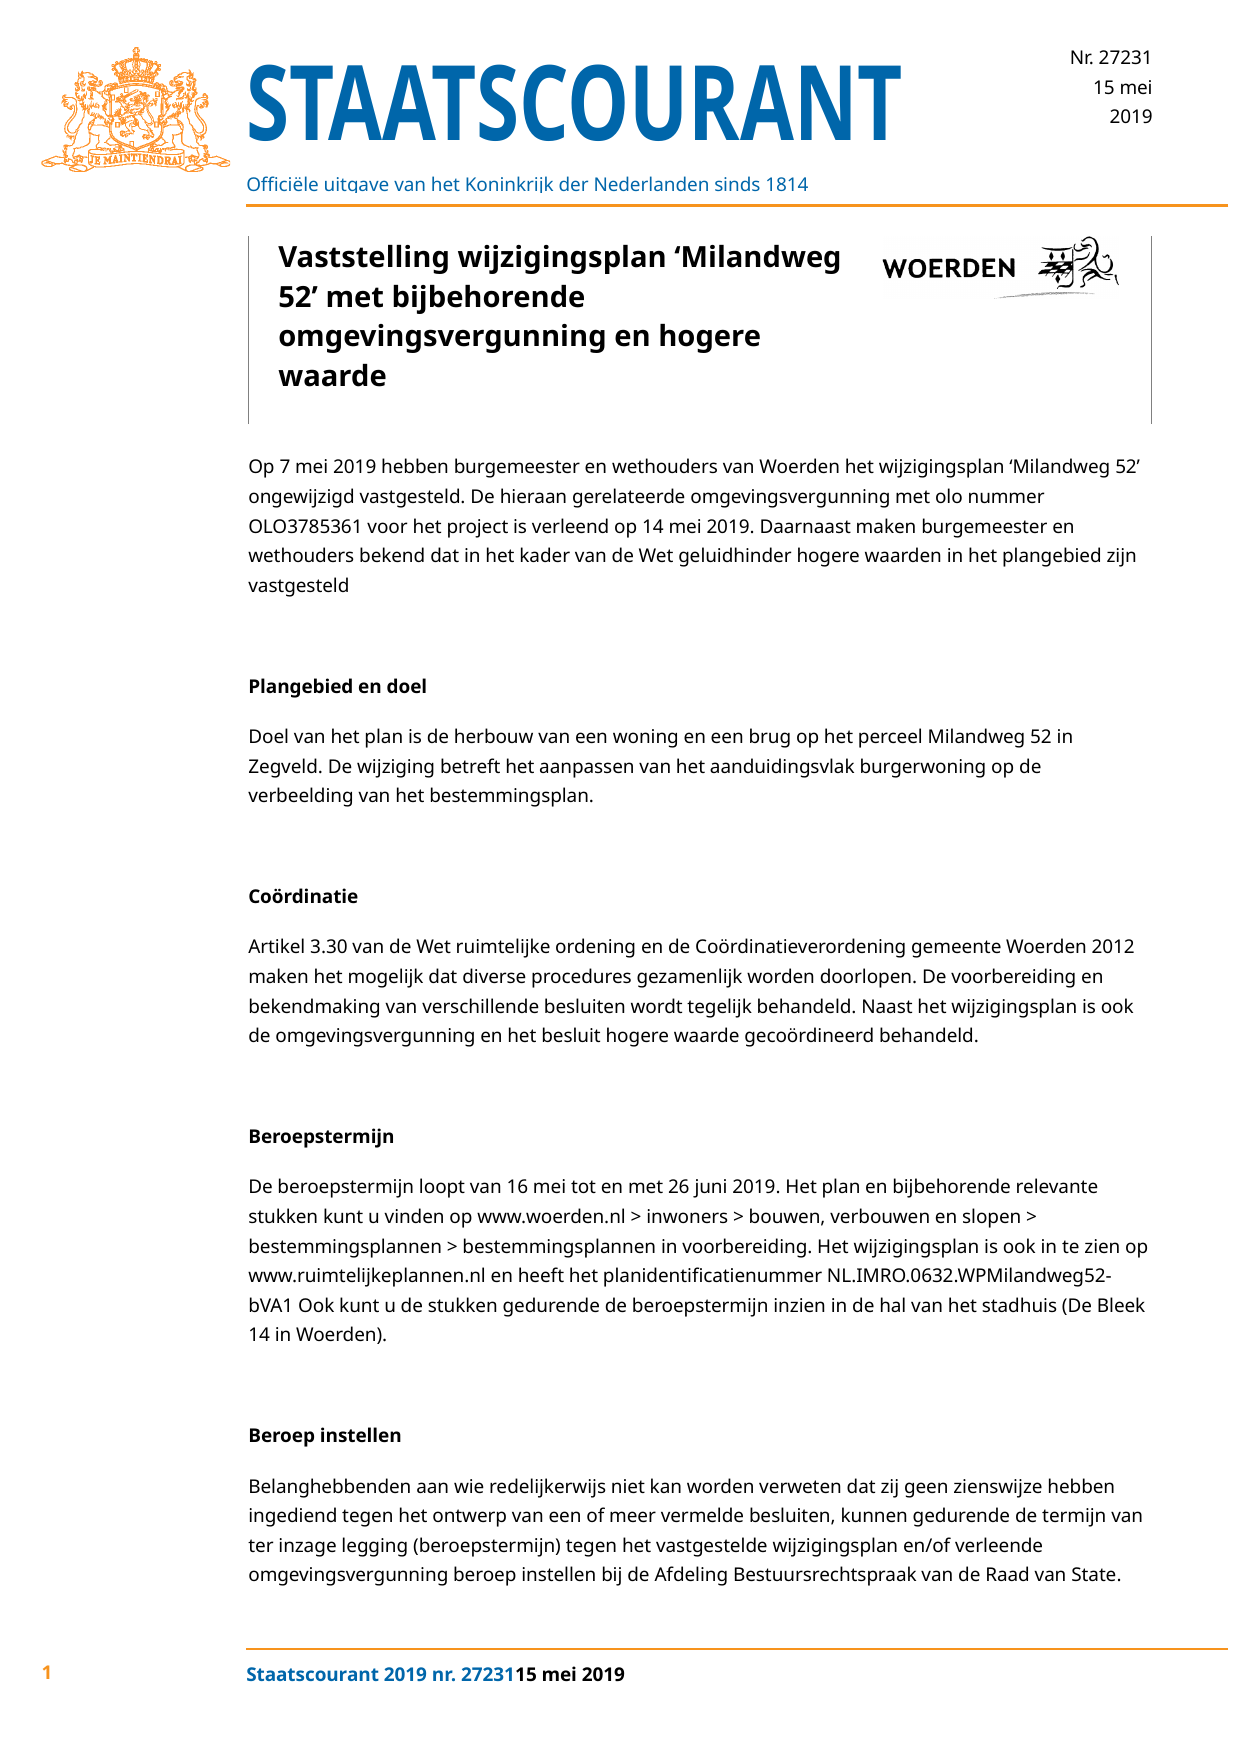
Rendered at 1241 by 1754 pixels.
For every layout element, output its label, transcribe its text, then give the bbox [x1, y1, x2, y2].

picture [41, 47, 231, 172]
text Plangebied en doel [248, 673, 1152, 698]
table_header Vaststelling wijzigingsplan ‘Milandweg 52’ met bijbehorende omgevingsvergunning en hogere waarde [249, 236, 850, 424]
table_header [850, 236, 1151, 424]
text Op 7 mei 2019 hebben burgemeester en wethouders van Woerden het wijzigingsplan ‘Milandweg 52’ ongewijzigd vastgesteld. De hieraan gerelateerde omgevingsvergunning met olo nummer OLO3785361 voor het project is verleend op 14 mei 2019. Daarnaast maken burgemeester en wethouders bekend dat in het kader van de Wet geluidhinder hogere waarden in het plangebied zijn vastgesteld [248, 454, 1152, 598]
text Doel van het plan is de herbouw van een woning en een brug op het perceel Milandweg 52 in Zegveld. De wijziging betreft het aanpassen van het aanduidingsvlak burgerwoning op de verbeelding van het bestemmingsplan. [248, 723, 1152, 808]
text Coördinatie [248, 883, 1152, 909]
picture [882, 236, 1119, 299]
text Beroepstermijn [248, 1123, 1152, 1149]
text Artikel 3.30 van de Wet ruimtelijke ordening en de Coördinatieverordening gemeente Woerden 2012 maken het mogelijk dat diverse procedures gezamenlijk worden doorlopen. De voorbereiding en bekendmaking van verschillende besluiten wordt tegelijk behandeld. Naast het wijzigingsplan is ook de omgevingsvergunning en het besluit hogere waarde gecoördineerd behandeld. [248, 934, 1152, 1048]
text De beroepstermijn loopt van 16 mei tot en met 26 juni 2019. Het plan en bijbehorende relevante stukken kunt u vinden op www.woerden.nl > inwoners > bouwen, verbouwen en slopen > bestemmingsplannen > bestemmingsplannen in voorbereiding. Het wijzigingsplan is ook in te zien op www.ruimtelijkeplannen.nl en heeft het planidentificatienummer NL.IMRO.0632.WPMilandweg52-bVA1 Ook kunt u de stukken gedurende de beroepstermijn inzien in de hal van het stadhuis (De Bleek 14 in Woerden). [248, 1174, 1152, 1347]
text Beroep instellen [248, 1422, 1152, 1448]
text Belanghebbenden aan wie redelijkerwijs niet kan worden verweten dat zij geen zienswijze hebben ingediend tegen het ontwerp van een of meer vermelde besluiten, kunnen gedurende de termijn van ter inzage legging (beroepstermijn) tegen het vastgestelde wijzigingsplan en/of verleende omgevingsvergunning beroep instellen bij de Afdeling Bestuursrechtspraak van de Raad van State. [248, 1473, 1152, 1587]
